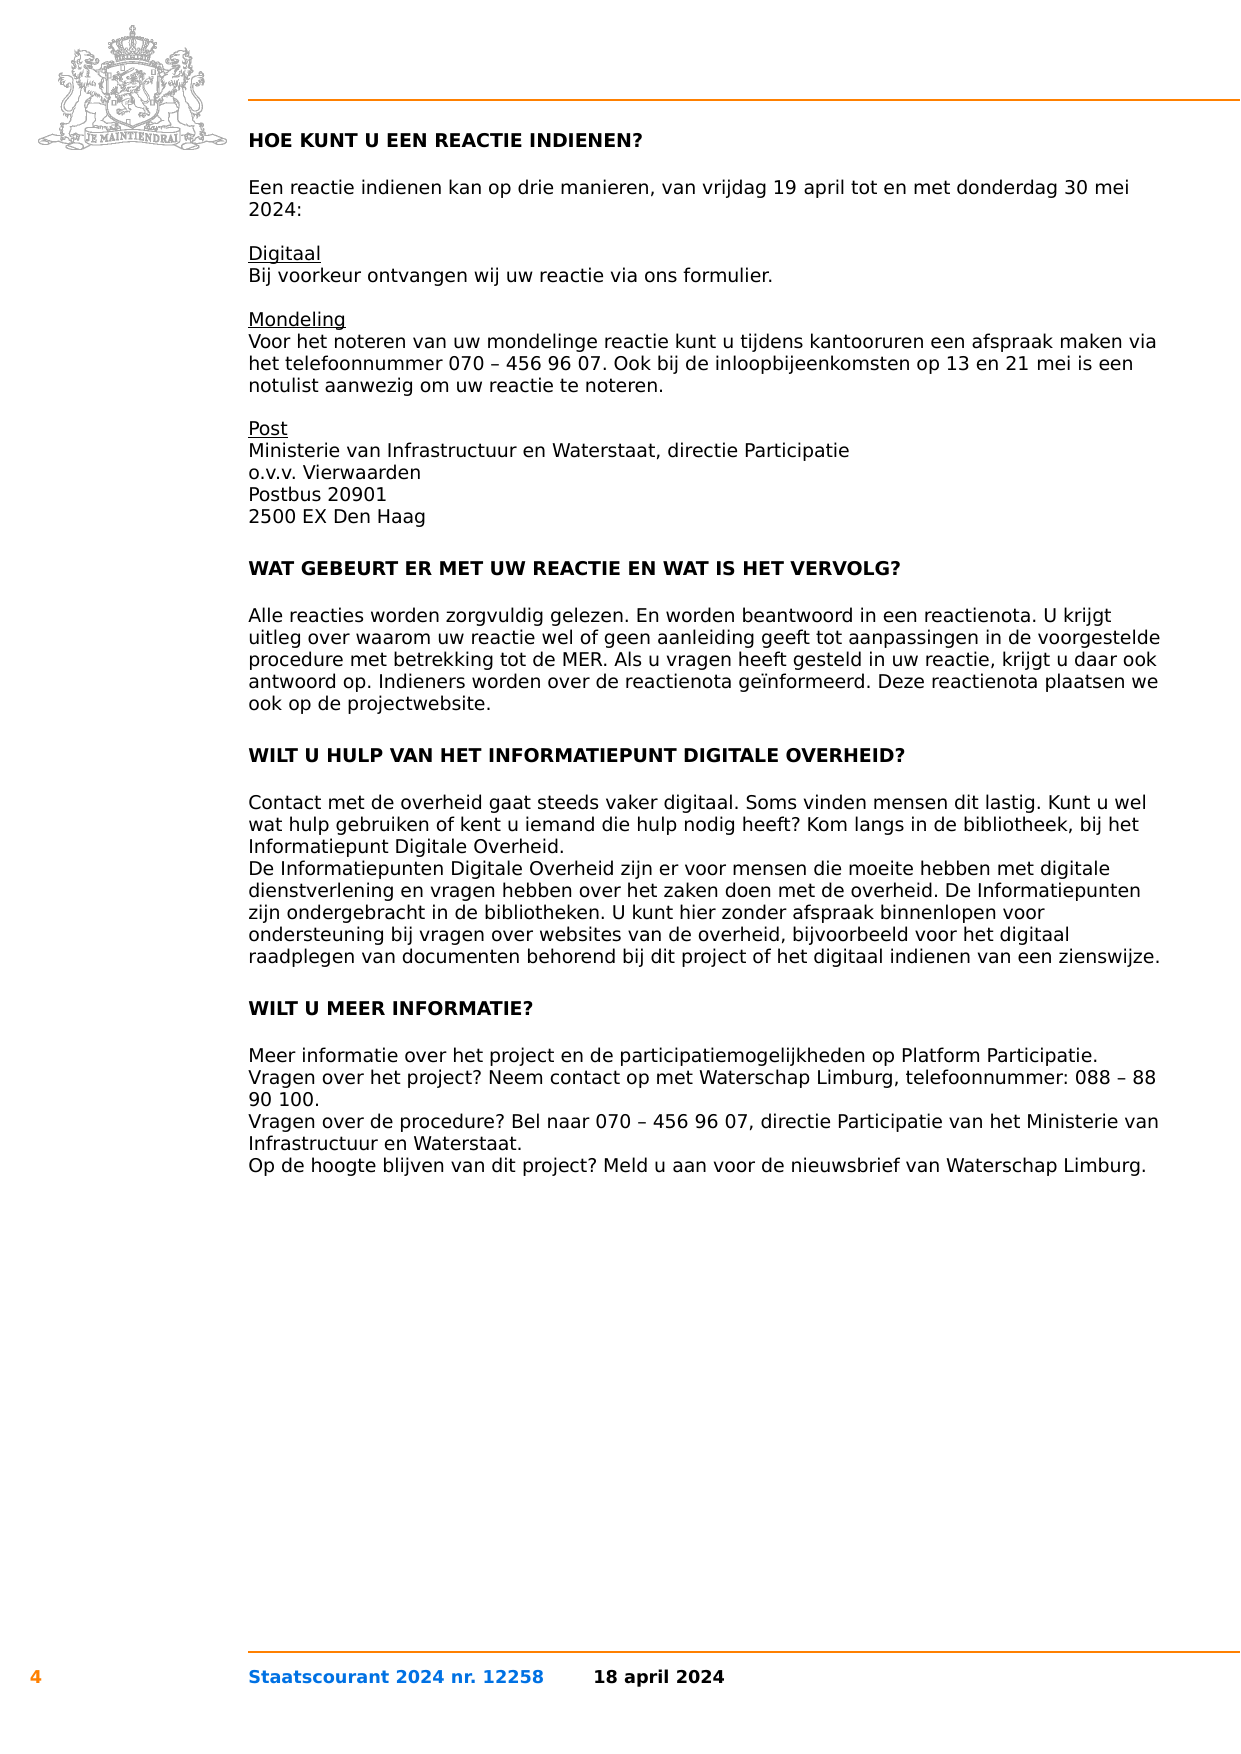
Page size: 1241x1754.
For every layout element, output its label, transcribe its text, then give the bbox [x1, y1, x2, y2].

subtitle WILT U HULP VAN HET INFORMATIEPUNT DIGITALE OVERHEID? [248, 745, 1163, 767]
text Op de hoogte blijven van dit project? Meld u aan voor de nieuwsbrief van Waterschap Limburg. [248, 1155, 1163, 1177]
text Postbus 20901 [248, 484, 1163, 506]
text Meer informatie over het project en de participatiemogelijkheden op Platform Participatie. [248, 1045, 1163, 1067]
text Voor het noteren van uw mondelinge reactie kunt u tijdens kantooruren een afspraak maken via het telefoonnummer 070 – 456 96 07. Ook bij de inloopbijeenkomsten op 13 en 21 mei is een notulist aanwezig om uw reactie te noteren. [248, 331, 1163, 396]
text Vragen over het project? Neem contact op met Waterschap Limburg, telefoonnummer: 088 – 88 90 100. [248, 1067, 1163, 1111]
text 2500 EX Den Haag [248, 506, 1163, 528]
text o.v.v. Vierwaarden [248, 462, 1163, 484]
text Ministerie van Infrastructuur en Waterstaat, directie Participatie [248, 440, 1163, 462]
text Digitaal [248, 243, 1163, 265]
text Alle reacties worden zorgvuldig gelezen. En worden beantwoord in een reactienota. U krijgt uitleg over waarom uw reactie wel of geen aanleiding geeft tot aanpassingen in de voorgestelde procedure met betrekking tot de MER. Als u vragen heeft gesteld in uw reactie, krijgt u daar ook antwoord op. Indieners worden over de reactienota geïnformeerd. Deze reactienota plaatsen we ook op de projectwebsite. [248, 605, 1163, 715]
text De Informatiepunten Digitale Overheid zijn er voor mensen die moeite hebben met digitale dienstverlening en vragen hebben over het zaken doen met de overheid. De Informatiepunten zijn ondergebracht in de bibliotheken. U kunt hier zonder afspraak binnenlopen voor ondersteuning bij vragen over websites van de overheid, bijvoorbeeld voor het digitaal raadplegen van documenten behorend bij dit project of het digitaal indienen van een zienswijze. [248, 858, 1163, 968]
picture [38, 25, 227, 150]
text Contact met de overheid gaat steeds vaker digitaal. Soms vinden mensen dit lastig. Kunt u wel wat hulp gebruiken of kent u iemand die hulp nodig heeft? Kom langs in de bibliotheek, bij het Informatiepunt Digitale Overheid. [248, 792, 1163, 858]
text Vragen over de procedure? Bel naar 070 – 456 96 07, directie Participatie van het Ministerie van Infrastructuur en Waterstaat. [248, 1111, 1163, 1155]
subtitle HOE KUNT U EEN REACTIE INDIENEN? [248, 130, 1163, 152]
text Een reactie indienen kan op drie manieren, van vrijdag 19 april tot en met donderdag 30 mei 2024: [248, 177, 1163, 221]
text Mondeling [248, 308, 1163, 331]
text Bij voorkeur ontvangen wij uw reactie via ons formulier. [248, 265, 1163, 287]
subtitle WAT GEBEURT ER MET UW REACTIE EN WAT IS HET VERVOLG? [248, 558, 1163, 580]
subtitle WILT U MEER INFORMATIE? [248, 998, 1163, 1020]
text Post [248, 418, 1163, 440]
